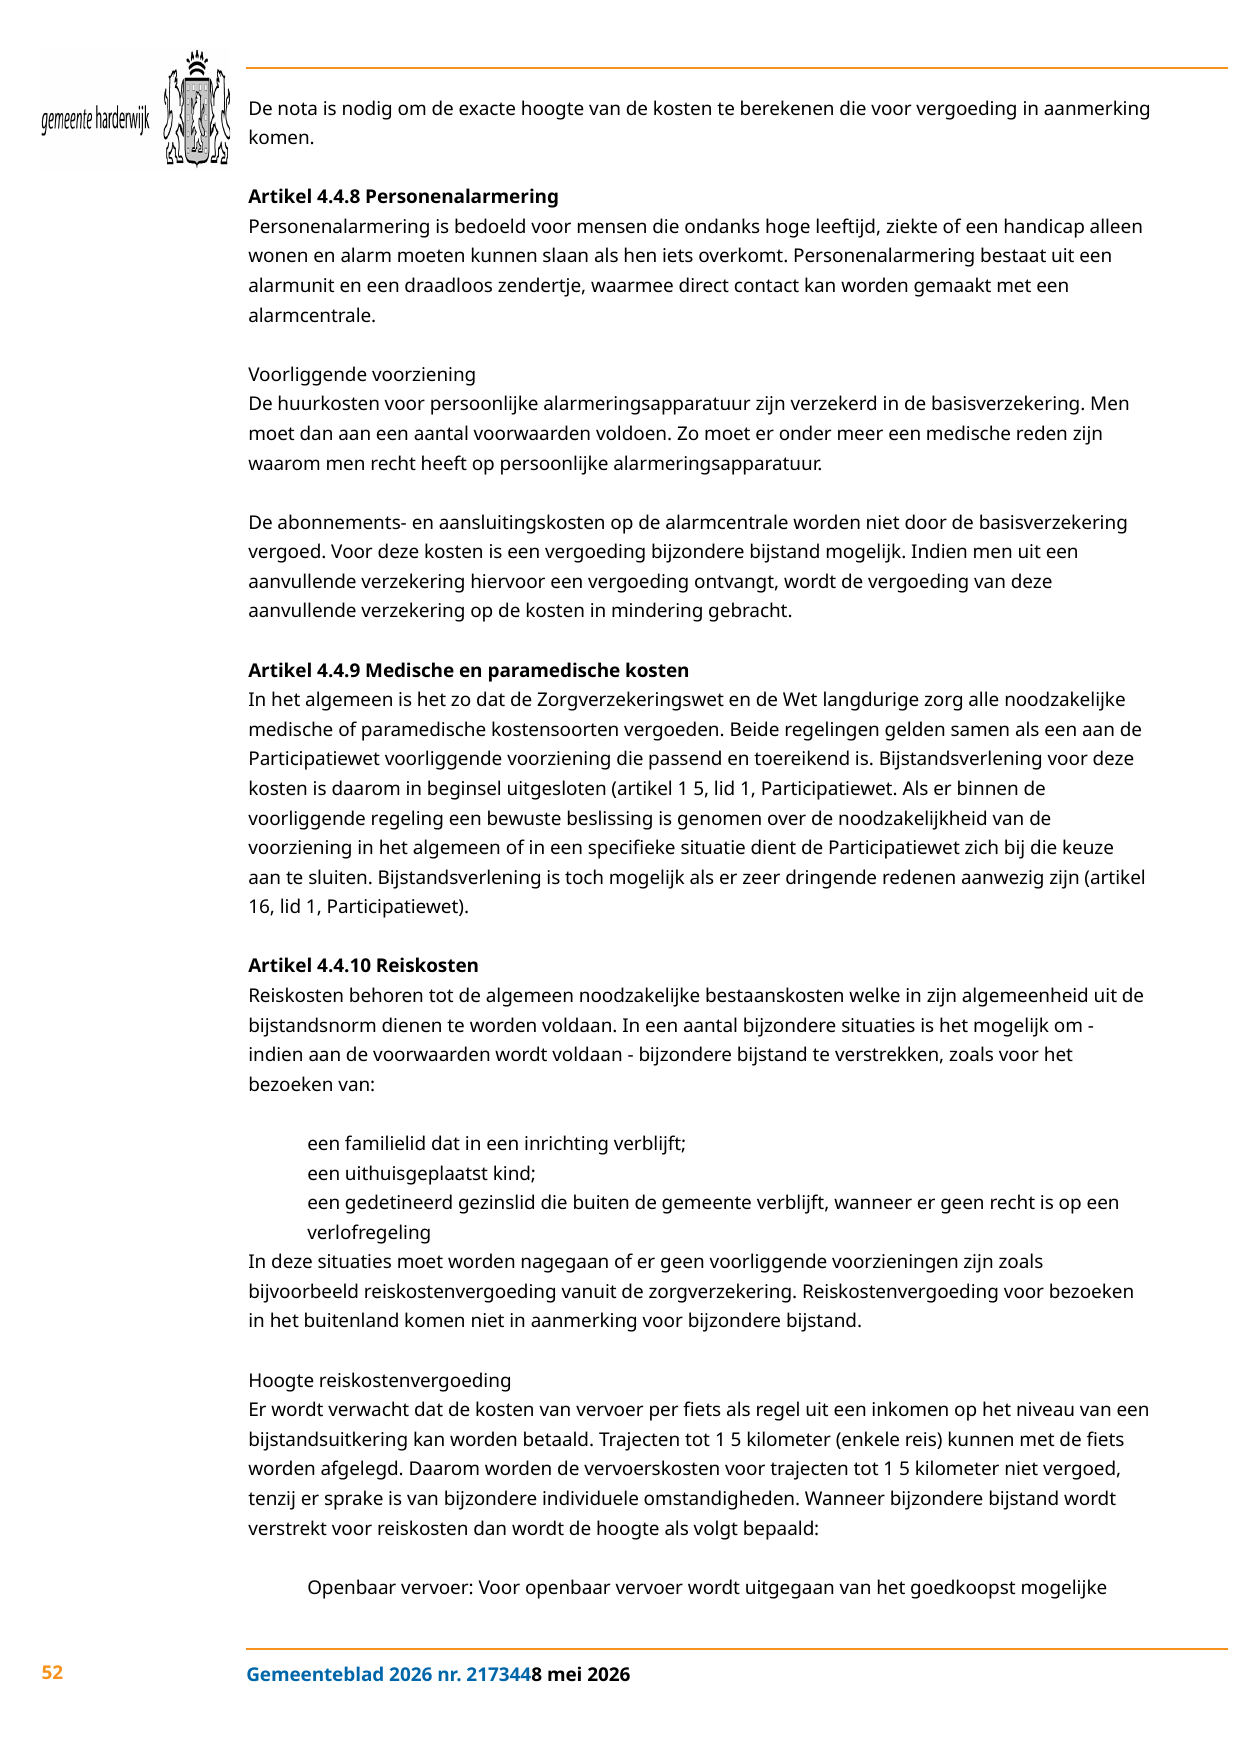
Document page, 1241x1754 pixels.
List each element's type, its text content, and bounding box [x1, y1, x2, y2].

text De nota is nodig om de exacte hoogte van de kosten te berekenen die voor vergoeding in aanmerking komen. [248, 95, 1152, 150]
text Personenalarmering is bedoeld voor mensen die ondanks hoge leeftijd, ziekte of een handicap alleen wonen en alarm moeten kunnen slaan als hen iets overkomt. Personenalarmering bestaat uit een alarmunit en een draadloos zendertje, waarmee direct contact kan worden gemaakt met een alarmcentrale. [248, 213, 1152, 328]
text De abonnements- en aansluitingskosten op de alarmcentrale worden niet door de basisverzekering vergoed. Voor deze kosten is een vergoeding bijzondere bijstand mogelijk. Indien men uit een aanvullende verzekering hiervoor een vergoeding ontvangt, wordt de vergoeding van deze aanvullende verzekering op de kosten in mindering gebracht. [248, 509, 1152, 623]
text In deze situaties moet worden nagegaan of er geen voorliggende voorzieningen zijn zoals bijvoorbeeld reiskostenvergoeding vanuit de zorgverzekering. Reiskostenvergoeding voor bezoeken in het buitenland komen niet in aanmerking voor bijzondere bijstand. [248, 1248, 1152, 1333]
picture [41, 47, 231, 172]
list een uithuisgeplaatst kind; [248, 1160, 1152, 1186]
text Artikel 4.4.8 Personenalarmering [248, 183, 1152, 209]
text In het algemeen is het zo dat de Zorgverzekeringswet en de Wet langdurige zorg alle noodzakelijke medische of paramedische kostensoorten vergoeden. Beide regelingen gelden samen als een aan de Participatiewet voorliggende voorziening die passend en toereikend is. Bijstandsverlening voor deze kosten is daarom in beginsel uitgesloten (artikel 1 5, lid 1, Participatiewet. Als er binnen de voorliggende regeling een bewuste beslissing is genomen over de noodzakelijkheid van de voorziening in het algemeen of in een specifieke situatie dient de Participatiewet zich bij die keuze aan te sluiten. Bijstandsverlening is toch mogelijk als er zeer dringende redenen aanwezig zijn (artikel 16, lid 1, Participatiewet). [248, 686, 1152, 919]
text Artikel 4.4.9 Medische en paramedische kosten [248, 657, 1152, 683]
text Er wordt verwacht dat de kosten van vervoer per fiets als regel uit een inkomen op het niveau van een bijstandsuitkering kan worden betaald. Trajecten tot 1 5 kilometer (enkele reis) kunnen met de fiets worden afgelegd. Daarom worden de vervoerskosten voor trajecten tot 1 5 kilometer niet vergoed, tenzij er sprake is van bijzondere individuele omstandigheden. Wanneer bijzondere bijstand wordt verstrekt voor reiskosten dan wordt de hoogte als volgt bepaald: [248, 1396, 1152, 1541]
text Hoogte reiskostenvergoeding [248, 1367, 1152, 1393]
text Reiskosten behoren tot de algemeen noodzakelijke bestaanskosten welke in zijn algemeenheid uit de bijstandsnorm dienen te worden voldaan. In een aantal bijzondere situaties is het mogelijk om - indien aan de voorwaarden wordt voldaan - bijzondere bijstand te verstrekken, zoals voor het bezoeken van: [248, 982, 1152, 1097]
text Voorliggende voorziening [248, 361, 1152, 387]
text Artikel 4.4.10 Reiskosten [248, 953, 1152, 978]
text De huurkosten voor persoonlijke alarmeringsapparatuur zijn verzekerd in de basisverzekering. Men moet dan aan een aantal voorwaarden voldoen. Zo moet er onder meer een medische reden zijn waarom men recht heeft op persoonlijke alarmeringsapparatuur. [248, 391, 1152, 476]
list een gedetineerd gezinslid die buiten de gemeente verblijft, wanneer er geen recht is op een verlofregeling [248, 1189, 1152, 1245]
list Openbaar vervoer: Voor openbaar vervoer wordt uitgegaan van het goedkoopst mogelijke [248, 1574, 1152, 1600]
list een familielid dat in een inrichting verblijft; [248, 1130, 1152, 1156]
